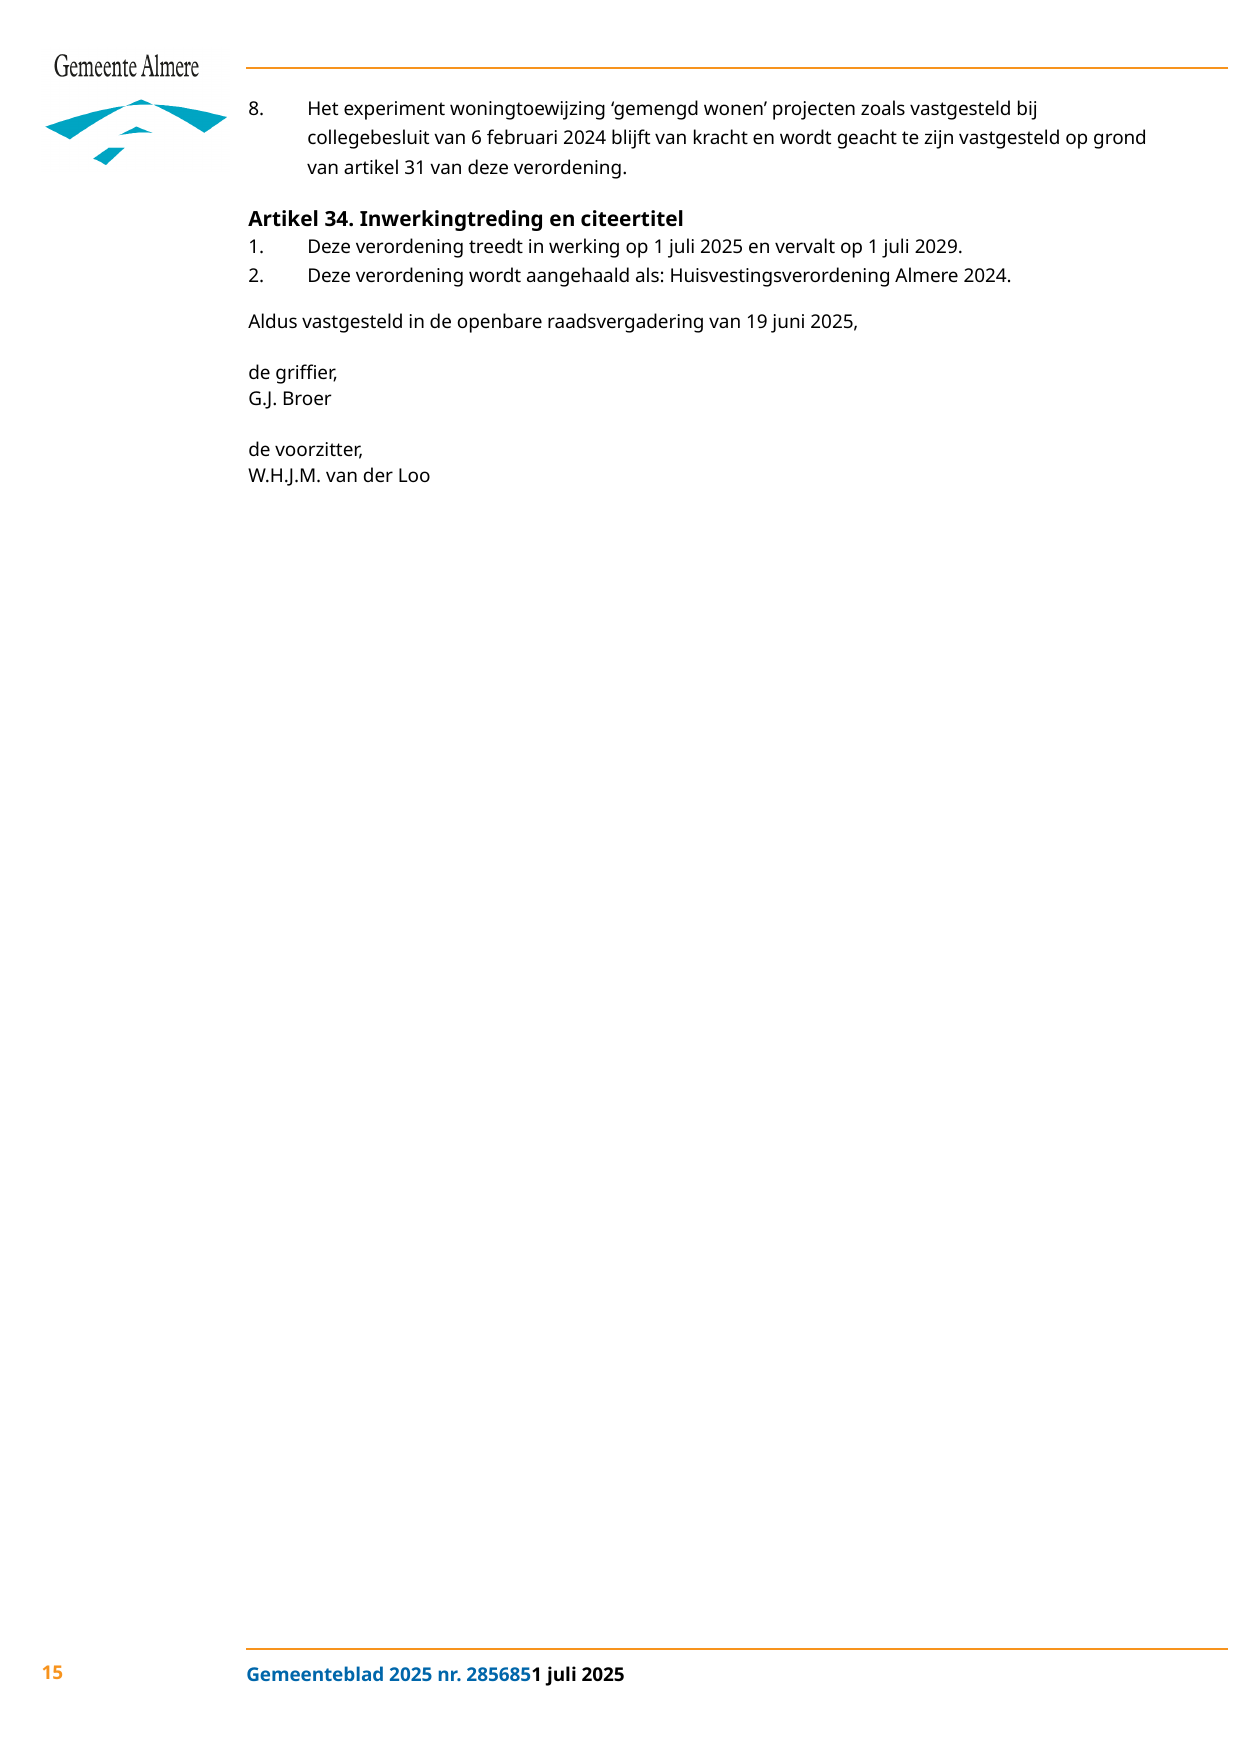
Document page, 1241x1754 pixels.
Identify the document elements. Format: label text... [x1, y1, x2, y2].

text G.J. Broer [248, 385, 1152, 411]
text Aldus vastgesteld in de openbare raadsvergadering van 19 juni 2025, [248, 308, 1152, 334]
picture [41, 47, 231, 172]
text W.H.J.M. van der Loo [248, 462, 1152, 488]
text Artikel 34. Inwerkingtreding en citeertitel [248, 204, 1152, 233]
text de griffier, [248, 359, 1152, 385]
list Deze verordening wordt aangehaald als: Huisvestingsverordening Almere 2024. [248, 262, 1152, 288]
list Het experiment woningtoewijzing ‘gemengd wonen’ projecten zoals vastgesteld bij collegebesluit van 6 februari 2024 blijft van kracht en wordt geacht te zijn vastgesteld op grond van artikel 31 van deze verordening. [248, 95, 1152, 180]
text de voorzitter, [248, 437, 1152, 462]
list Deze verordening treedt in werking op 1 juli 2025 en vervalt op 1 juli 2029. [248, 233, 1152, 258]
